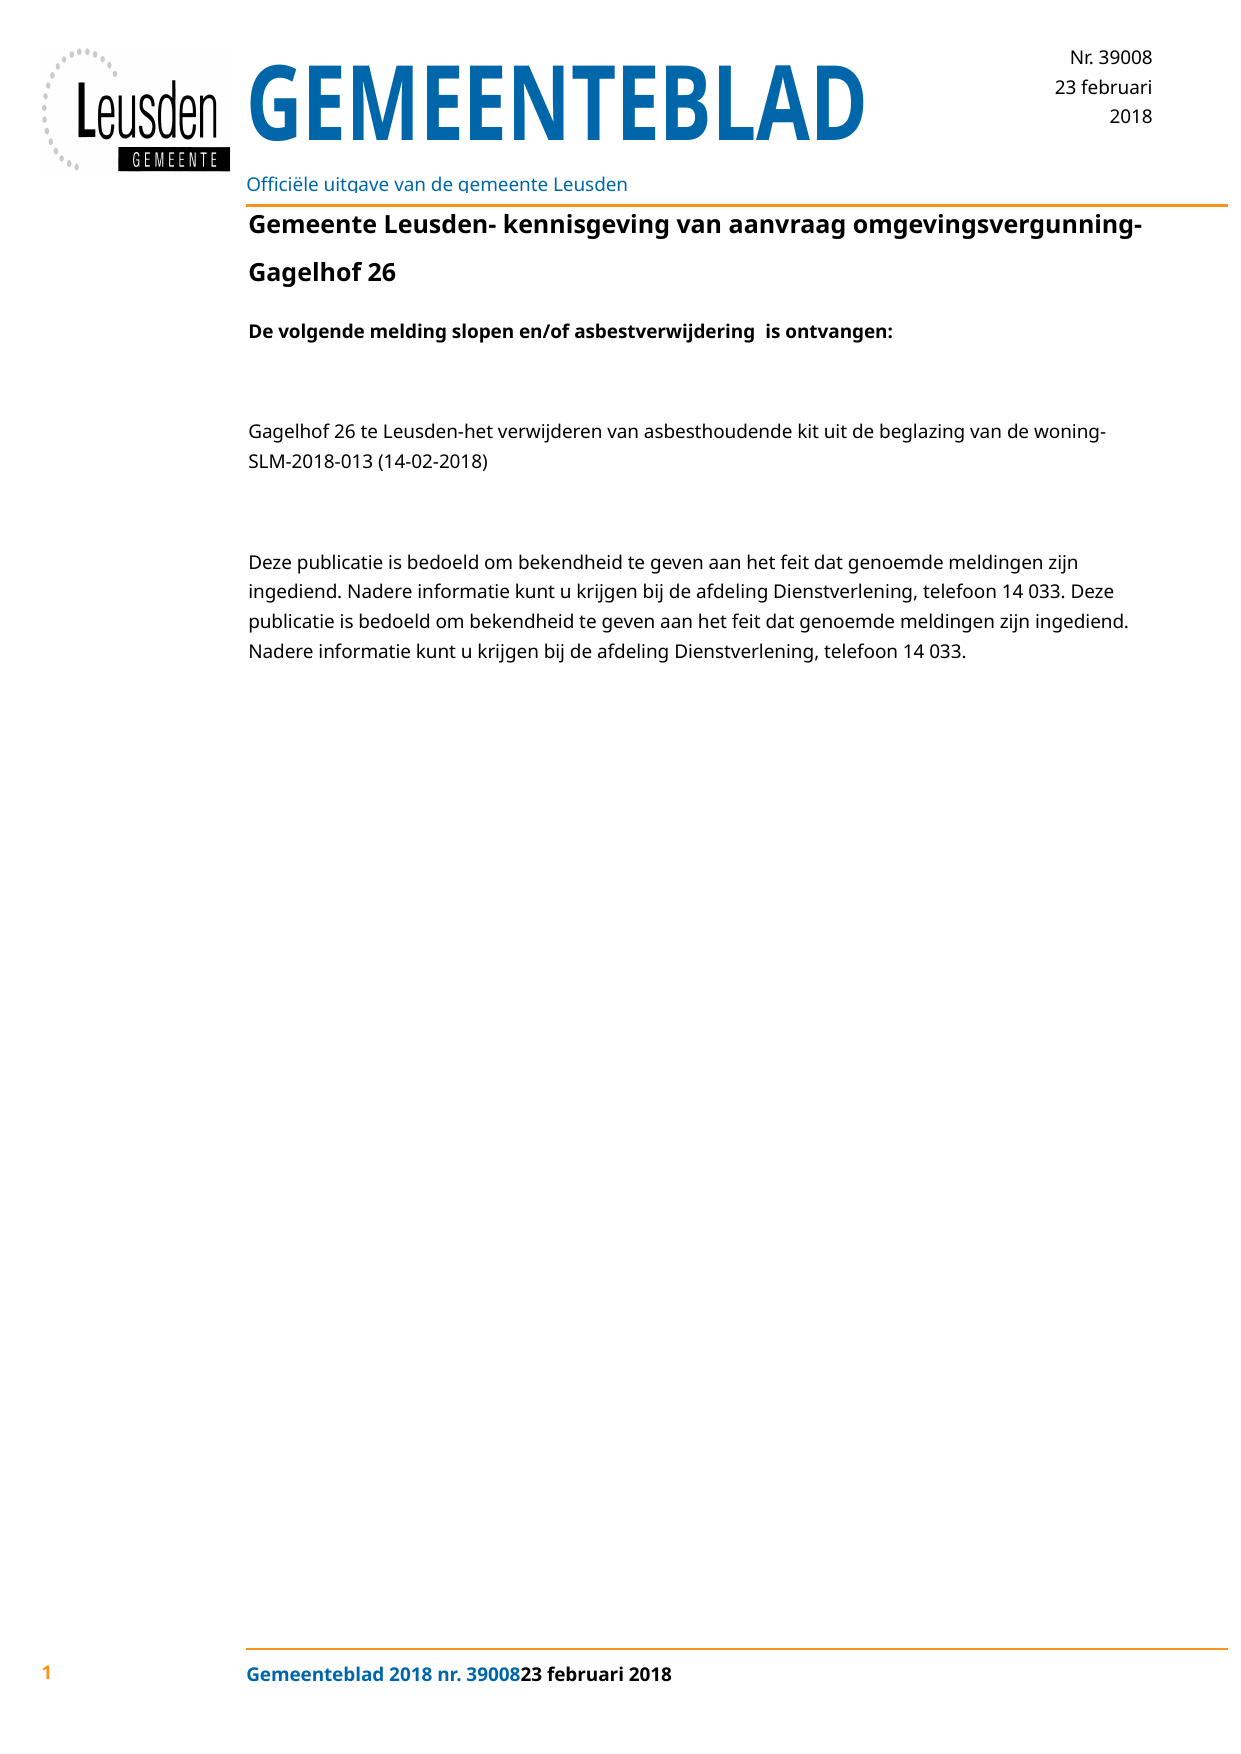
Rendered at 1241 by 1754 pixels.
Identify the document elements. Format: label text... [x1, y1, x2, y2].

picture [41, 47, 231, 172]
text Gemeente Leusden- kennisgeving van aanvraag omgevingsvergunning- Gagelhof 26 [248, 207, 1152, 288]
text Gagelhof 26 te Leusden-het verwijderen van asbesthoudende kit uit de beglazing van de woning- SLM-2018-013 (14-02-2018) [248, 419, 1152, 474]
text Deze publicatie is bedoeld om bekendheid te geven aan het feit dat genoemde meldingen zijn ingediend. Nadere informatie kunt u krijgen bij de afdeling Dienstverlening, telefoon 14 033. Deze publicatie is bedoeld om bekendheid te geven aan het feit dat genoemde meldingen zijn ingediend. Nadere informatie kunt u krijgen bij de afdeling Dienstverlening, telefoon 14 033. [248, 549, 1152, 664]
text De volgende melding slopen en/of asbestverwijdering is ontvangen: [248, 318, 1152, 344]
